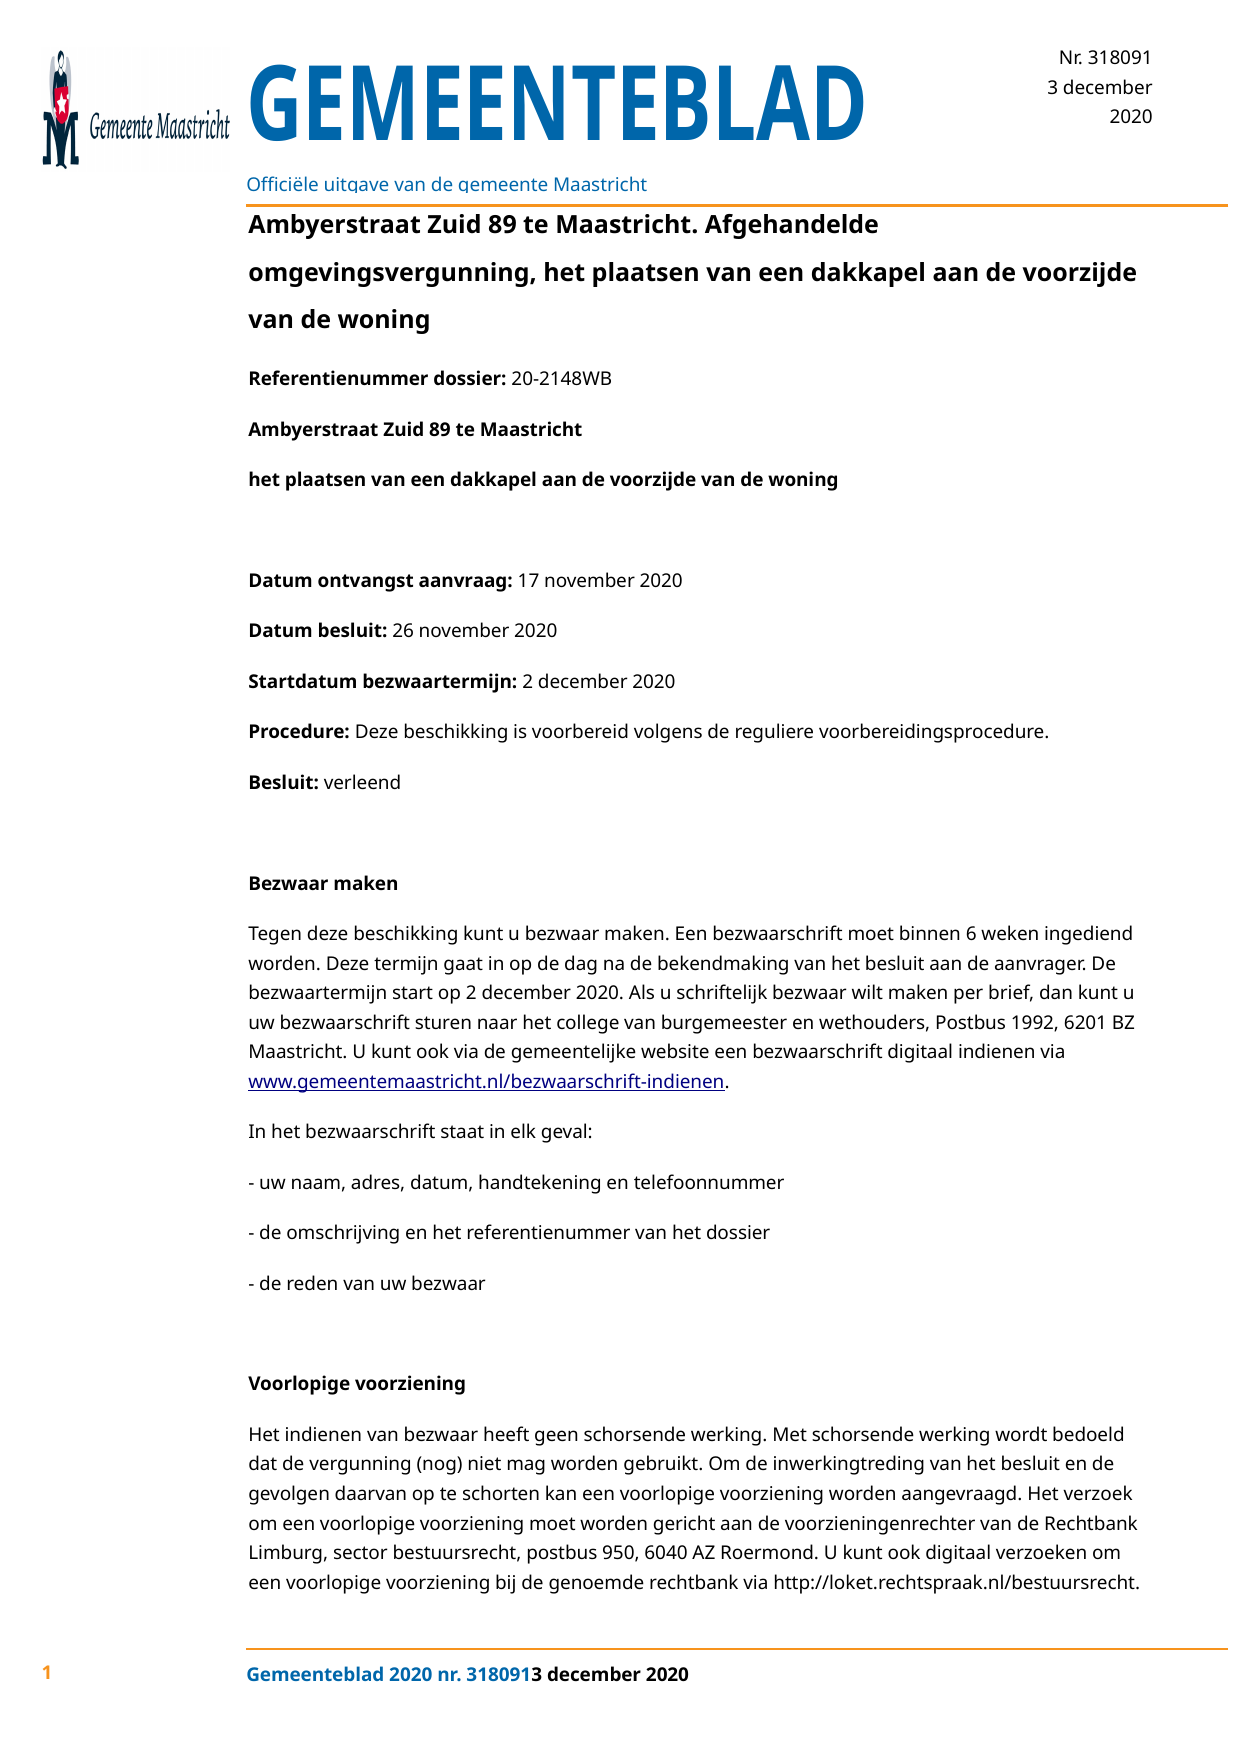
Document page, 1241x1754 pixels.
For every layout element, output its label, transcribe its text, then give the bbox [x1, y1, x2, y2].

text Referentienummer dossier: 20-2148WB [248, 366, 1152, 391]
text Tegen deze beschikking kunt u bezwaar maken. Een bezwaarschrift moet binnen 6 weken ingediend worden. Deze termijn gaat in op de dag na de bekendmaking van het besluit aan de aanvrager. De bezwaartermijn start op 2 december 2020. Als u schriftelijk bezwaar wilt maken per brief, dan kunt u uw bezwaarschrift sturen naar het college van burgemeester en wethouders, Postbus 1992, 6201 BZ Maastricht. U kunt ook via de gemeentelijke website een bezwaarschrift digitaal indienen via www.gemeentemaastricht.nl/bezwaarschrift-indienen. [248, 920, 1152, 1094]
text Ambyerstraat Zuid 89 te Maastricht. Afgehandelde omgevingsvergunning, het plaatsen van een dakkapel aan de voorzijde van de woning [248, 207, 1152, 336]
text Het indienen van bezwaar heeft geen schorsende werking. Met schorsende werking wordt bedoeld dat de vergunning (nog) niet mag worden gebruikt. Om de inwerkingtreding van het besluit en de gevolgen daarvan op te schorten kan een voorlopige voorziening worden aangevraagd. Het verzoek om een voorlopige voorziening moet worden gericht aan de voorzieningenrechter van de Rechtbank Limburg, sector bestuursrecht, postbus 950, 6040 AZ Roermond. U kunt ook digitaal verzoeken om een voorlopige voorziening bij de genoemde rechtbank via http://loket.rechtspraak.nl/bestuursrecht. [248, 1421, 1152, 1594]
text Datum besluit: 26 november 2020 [248, 618, 1152, 643]
text Ambyerstraat Zuid 89 te Maastricht [248, 416, 1152, 442]
text het plaatsen van een dakkapel aan de voorzijde van de woning [248, 466, 1152, 492]
text - de omschrijving en het referentienummer van het dossier [248, 1219, 1152, 1245]
text Voorlopige voorziening [248, 1371, 1152, 1396]
text - uw naam, adres, datum, handtekening en telefoonnummer [248, 1169, 1152, 1194]
text In het bezwaarschrift staat in elk geval: [248, 1118, 1152, 1144]
text - de reden van uw bezwaar [248, 1270, 1152, 1295]
text Bezwaar maken [248, 870, 1152, 895]
text Procedure: Deze beschikking is voorbereid volgens de reguliere voorbereidingsprocedure. [248, 718, 1152, 744]
text Startdatum bezwaartermijn: 2 december 2020 [248, 668, 1152, 694]
text Datum ontvangst aanvraag: 17 november 2020 [248, 567, 1152, 593]
text Besluit: verleend [248, 769, 1152, 794]
picture [41, 47, 231, 172]
